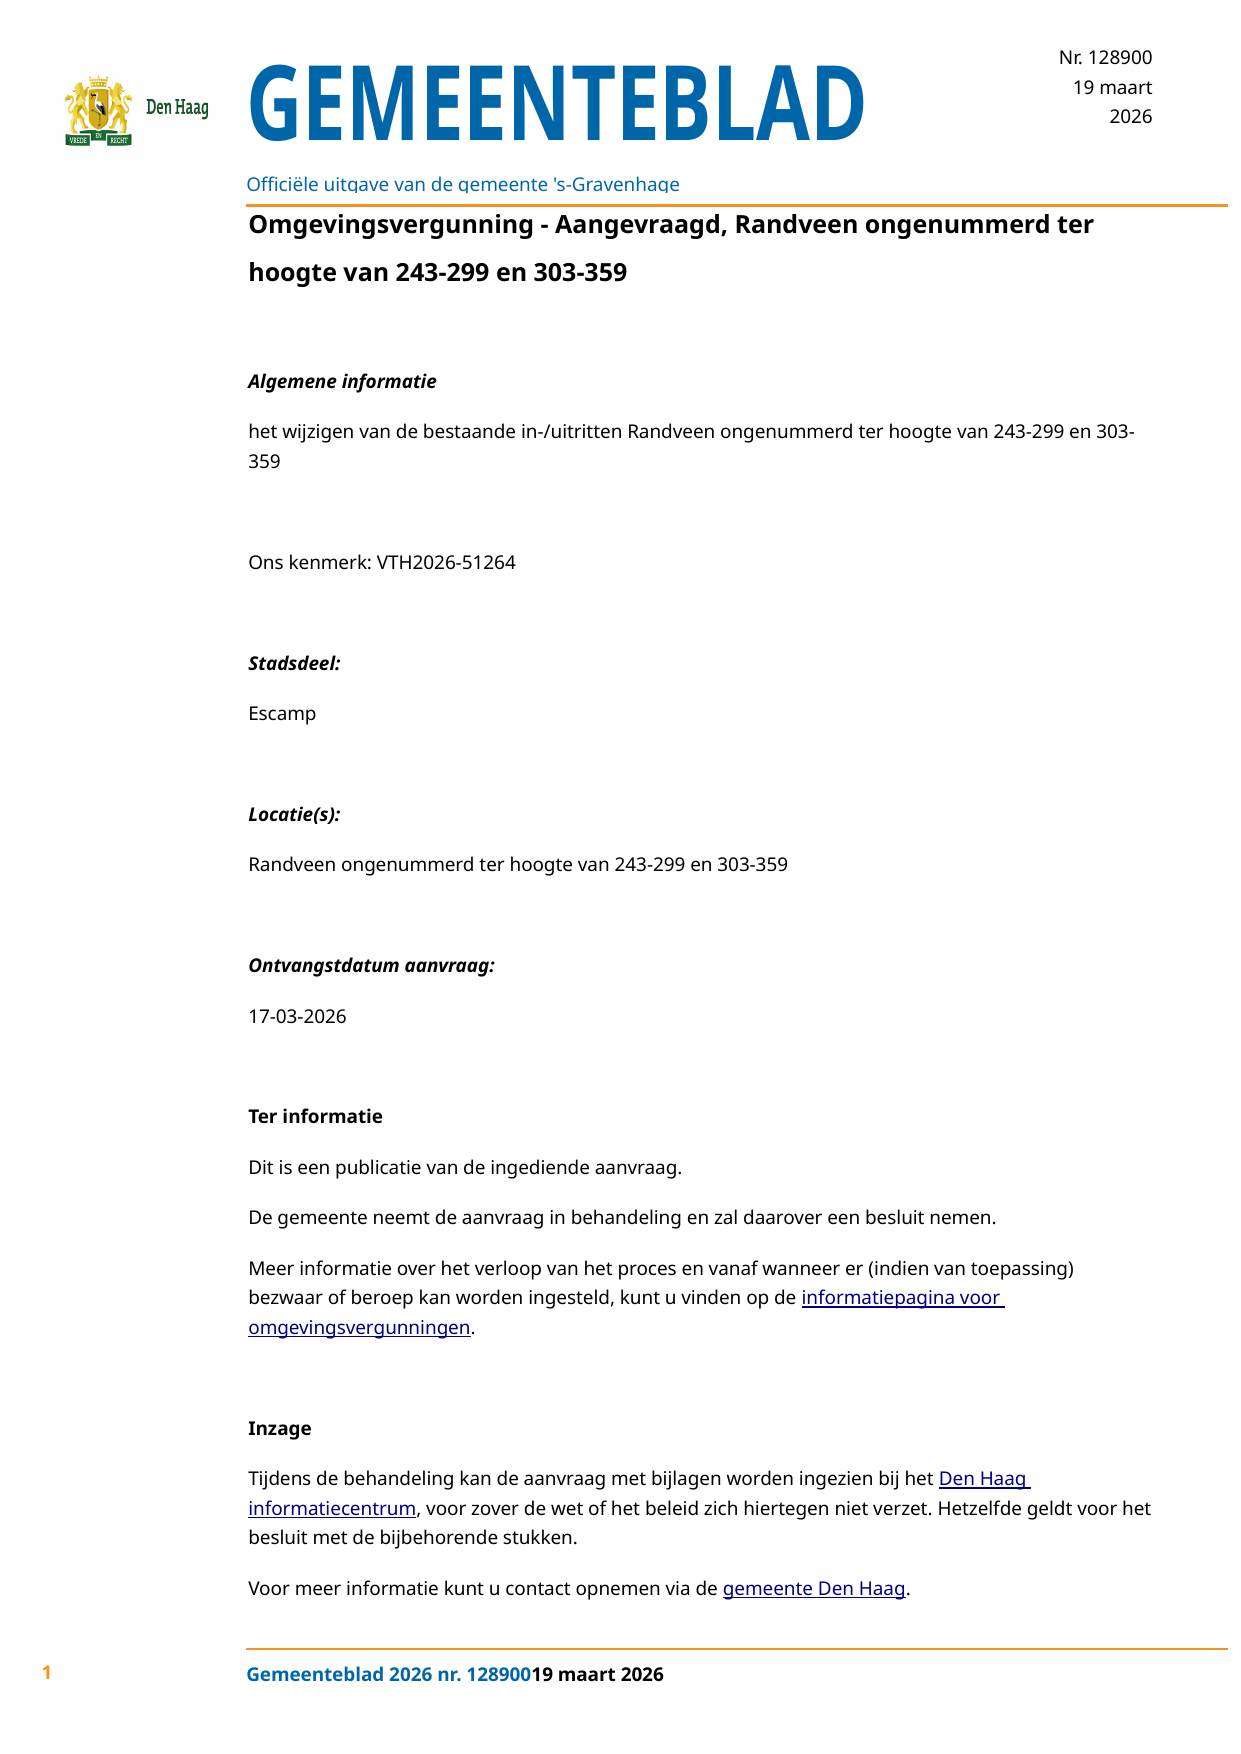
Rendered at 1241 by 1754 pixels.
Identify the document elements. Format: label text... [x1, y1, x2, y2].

text het wijzigen van de bestaande in-/uitritten Randveen ongenummerd ter hoogte van 243-299 en 303-359 [248, 419, 1152, 474]
text Escamp [248, 700, 1152, 726]
text Algemene informatie [248, 368, 1152, 394]
text Dit is een publicatie van de ingediende aanvraag. [248, 1154, 1152, 1180]
text Ter informatie [248, 1104, 1152, 1129]
text Tijdens de behandeling kan de aanvraag met bijlagen worden ingezien bij het Den Haag informatiecentrum, voor zover de wet of het beleid zich hiertegen niet verzet. Hetzelfde geldt voor het besluit met de bijbehorende stukken. [248, 1465, 1152, 1550]
text Meer informatie over het verloop van het proces en vanaf wanneer er (indien van toepassing) bezwaar of beroep kan worden ingesteld, kunt u vinden op de informatiepagina voor omgevingsvergunningen. [248, 1255, 1152, 1340]
text Stadsdeel: [248, 650, 1152, 676]
text Randveen ongenummerd ter hoogte van 243-299 en 303-359 [248, 852, 1152, 877]
text Voor meer informatie kunt u contact opnemen via de gemeente Den Haag. [248, 1575, 1152, 1601]
text Ontvangstdatum aanvraag: [248, 952, 1152, 978]
picture [41, 47, 231, 172]
text Locatie(s): [248, 801, 1152, 827]
text Ons kenmerk: VTH2026-51264 [248, 549, 1152, 575]
text 17-03-2026 [248, 1003, 1152, 1029]
text Omgevingsvergunning - Aangevraagd, Randveen ongenummerd ter hoogte van 243-299 en 303-359 [248, 207, 1152, 288]
text Inzage [248, 1415, 1152, 1441]
text De gemeente neemt de aanvraag in behandeling en zal daarover een besluit nemen. [248, 1204, 1152, 1230]
